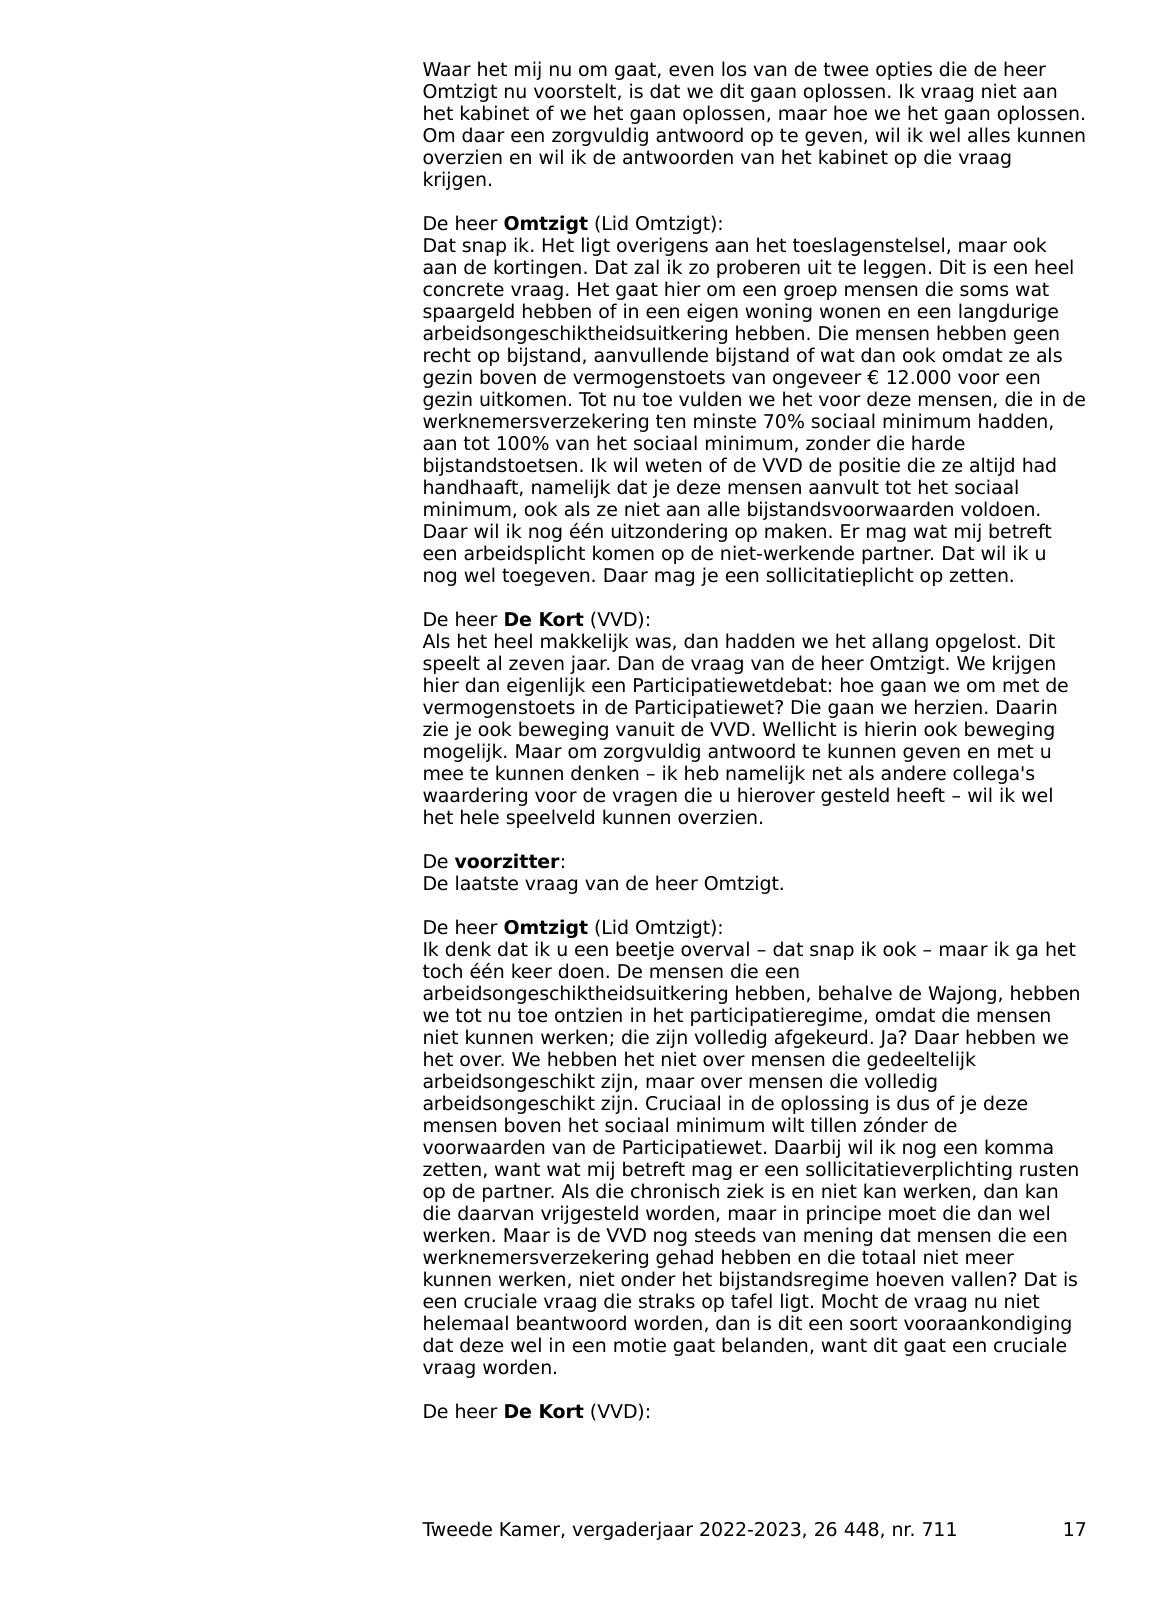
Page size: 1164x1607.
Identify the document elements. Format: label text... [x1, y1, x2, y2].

text De voorzitter: [422, 851, 1087, 873]
text Als het heel makkelijk was, dan hadden we het allang opgelost. Dit speelt al zeven jaar. Dan de vraag van de heer Omtzigt. We krijgen hier dan eigenlijk een Participatiewetdebat: hoe gaan we om met de vermogenstoets in de Participatiewet? Die gaan we herzien. Daarin zie je ook beweging vanuit de VVD. Wellicht is hierin ook beweging mogelijk. Maar om zorgvuldig antwoord te kunnen geven en met u mee te kunnen denken – ik heb namelijk net als andere collega's waardering voor de vragen die u hierover gesteld heeft – wil ik wel het hele speelveld kunnen overzien. [422, 631, 1087, 829]
text De heer Omtzigt (Lid Omtzigt): [422, 213, 1087, 235]
text De heer De Kort (VVD): [422, 609, 1087, 631]
text Dat snap ik. Het ligt overigens aan het toeslagenstelsel, maar ook aan de kortingen. Dat zal ik zo proberen uit te leggen. Dit is een heel concrete vraag. Het gaat hier om een groep mensen die soms wat spaargeld hebben of in een eigen woning wonen en een langdurige arbeidsongeschiktheidsuitkering hebben. Die mensen hebben geen recht op bijstand, aanvullende bijstand of wat dan ook omdat ze als gezin boven de vermogenstoets van ongeveer € 12.000 voor een gezin uitkomen. Tot nu toe vulden we het voor deze mensen, die in de werknemersverzekering ten minste 70% sociaal minimum hadden, aan tot 100% van het sociaal minimum, zonder die harde bijstandstoetsen. Ik wil weten of de VVD de positie die ze altijd had handhaaft, namelijk dat je deze mensen aanvult tot het sociaal minimum, ook als ze niet aan alle bijstandsvoorwaarden voldoen. Daar wil ik nog één uitzondering op maken. Er mag wat mij betreft een arbeidsplicht komen op de niet-werkende partner. Dat wil ik u nog wel toegeven. Daar mag je een sollicitatieplicht op zetten. [422, 235, 1087, 587]
text Ik denk dat ik u een beetje overval – dat snap ik ook – maar ik ga het toch één keer doen. De mensen die een arbeidsongeschiktheidsuitkering hebben, behalve de Wajong, hebben we tot nu toe ontzien in het participatieregime, omdat die mensen niet kunnen werken; die zijn volledig afgekeurd. Ja? Daar hebben we het over. We hebben het niet over mensen die gedeeltelijk arbeidsongeschikt zijn, maar over mensen die volledig arbeidsongeschikt zijn. Cruciaal in de oplossing is dus of je deze mensen boven het sociaal minimum wilt tillen zónder de voorwaarden van de Participatiewet. Daarbij wil ik nog een komma zetten, want wat mij betreft mag er een sollicitatieverplichting rusten op de partner. Als die chronisch ziek is en niet kan werken, dan kan die daarvan vrijgesteld worden, maar in principe moet die dan wel werken. Maar is de VVD nog steeds van mening dat mensen die een werknemersverzekering gehad hebben en die totaal niet meer kunnen werken, niet onder het bijstandsregime hoeven vallen? Dat is een cruciale vraag die straks op tafel ligt. Mocht de vraag nu niet helemaal beantwoord worden, dan is dit een soort vooraankondiging dat deze wel in een motie gaat belanden, want dit gaat een cruciale vraag worden. [422, 939, 1087, 1379]
text De heer Omtzigt (Lid Omtzigt): [422, 917, 1087, 939]
text De laatste vraag van de heer Omtzigt. [422, 873, 1087, 895]
text Waar het mij nu om gaat, even los van de twee opties die de heer Omtzigt nu voorstelt, is dat we dit gaan oplossen. Ik vraag niet aan het kabinet of we het gaan oplossen, maar hoe we het gaan oplossen. Om daar een zorgvuldig antwoord op te geven, wil ik wel alles kunnen overzien en wil ik de antwoorden van het kabinet op die vraag krijgen. [422, 59, 1087, 191]
text De heer De Kort (VVD): [422, 1401, 1087, 1423]
